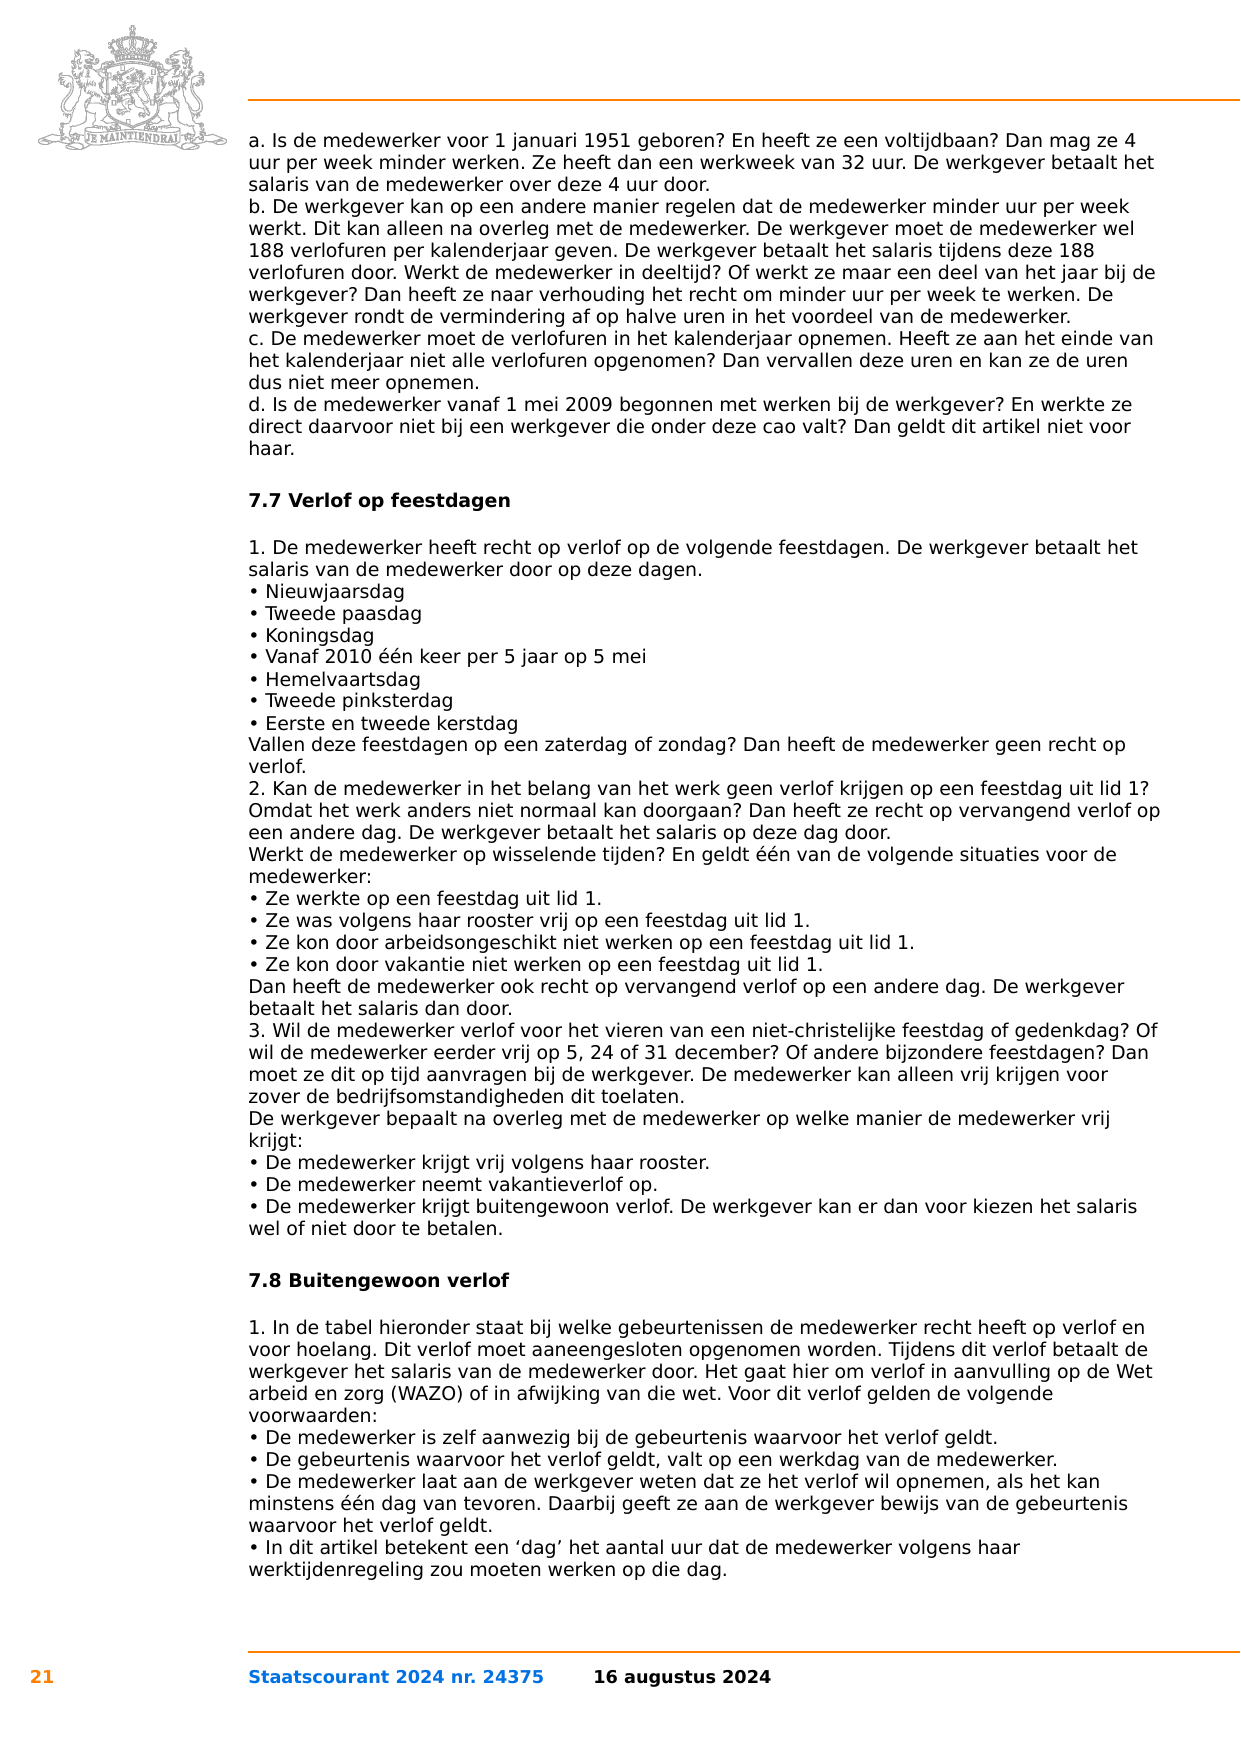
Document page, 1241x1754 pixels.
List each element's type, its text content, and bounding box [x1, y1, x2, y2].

text • Hemelvaartsdag [248, 668, 1163, 690]
text a. Is de medewerker voor 1 januari 1951 geboren? En heeft ze een voltijdbaan? Dan mag ze 4 uur per week minder werken. Ze heeft dan een werkweek van 32 uur. De werkgever betaalt het salaris van de medewerker over deze 4 uur door. [248, 130, 1163, 196]
text c. De medewerker moet de verlofuren in het kalenderjaar opnemen. Heeft ze aan het einde van het kalenderjaar niet alle verlofuren opgenomen? Dan vervallen deze uren en kan ze de uren dus niet meer opnemen. [248, 328, 1163, 394]
text • Tweede pinksterdag [248, 690, 1163, 712]
subtitle 7.7 Verlof op feestdagen [248, 489, 1163, 512]
text • De medewerker laat aan de werkgever weten dat ze het verlof wil opnemen, als het kan minstens één dag van tevoren. Daarbij geeft ze aan de werkgever bewijs van de gebeurtenis waarvoor het verlof geldt. [248, 1471, 1163, 1537]
text b. De werkgever kan op een andere manier regelen dat de medewerker minder uur per week werkt. Dit kan alleen na overleg met de medewerker. De werkgever moet de medewerker wel 188 verlofuren per kalenderjaar geven. De werkgever betaalt het salaris tijdens deze 188 verlofuren door. Werkt de medewerker in deeltijd? Of werkt ze maar een deel van het jaar bij de werkgever? Dan heeft ze naar verhouding het recht om minder uur per week te werken. De werkgever rondt de vermindering af op halve uren in het voordeel van de medewerker. [248, 196, 1163, 328]
text • Ze kon door vakantie niet werken op een feestdag uit lid 1. [248, 954, 1163, 976]
text Werkt de medewerker op wisselende tijden? En geldt één van de volgende situaties voor de medewerker: [248, 844, 1163, 888]
text • Vanaf 2010 één keer per 5 jaar op 5 mei [248, 646, 1163, 668]
text • In dit artikel betekent een ‘dag’ het aantal uur dat de medewerker volgens haar werktijdenregeling zou moeten werken op die dag. [248, 1537, 1163, 1581]
text d. Is de medewerker vanaf 1 mei 2009 begonnen met werken bij de werkgever? En werkte ze direct daarvoor niet bij een werkgever die onder deze cao valt? Dan geldt dit artikel niet voor haar. [248, 394, 1163, 459]
text • De medewerker krijgt vrij volgens haar rooster. [248, 1152, 1163, 1174]
text • Tweede paasdag [248, 602, 1163, 624]
text • De medewerker is zelf aanwezig bij de gebeurtenis waarvoor het verlof geldt. [248, 1427, 1163, 1449]
text • Ze was volgens haar rooster vrij op een feestdag uit lid 1. [248, 910, 1163, 932]
text 1. In de tabel hieronder staat bij welke gebeurtenissen de medewerker recht heeft op verlof en voor hoelang. Dit verlof moet aaneengesloten opgenomen worden. Tijdens dit verlof betaalt de werkgever het salaris van de medewerker door. Het gaat hier om verlof in aanvulling op de Wet arbeid en zorg (WAZO) of in afwijking van die wet. Voor dit verlof gelden de volgende voorwaarden: [248, 1317, 1163, 1427]
text De werkgever bepaalt na overleg met de medewerker op welke manier de medewerker vrij krijgt: [248, 1108, 1163, 1152]
text • De gebeurtenis waarvoor het verlof geldt, valt op een werkdag van de medewerker. [248, 1449, 1163, 1471]
text • De medewerker krijgt buitengewoon verlof. De werkgever kan er dan voor kiezen het salaris wel of niet door te betalen. [248, 1196, 1163, 1240]
subtitle 7.8 Buitengewoon verlof [248, 1270, 1163, 1292]
text • De medewerker neemt vakantieverlof op. [248, 1174, 1163, 1196]
text Dan heeft de medewerker ook recht op vervangend verlof op een andere dag. De werkgever betaalt het salaris dan door. [248, 976, 1163, 1020]
picture [38, 25, 227, 150]
text 2. Kan de medewerker in het belang van het werk geen verlof krijgen op een feestdag uit lid 1? Omdat het werk anders niet normaal kan doorgaan? Dan heeft ze recht op vervangend verlof op een andere dag. De werkgever betaalt het salaris op deze dag door. [248, 778, 1163, 844]
text • Ze werkte op een feestdag uit lid 1. [248, 888, 1163, 910]
text 1. De medewerker heeft recht op verlof op de volgende feestdagen. De werkgever betaalt het salaris van de medewerker door op deze dagen. [248, 537, 1163, 581]
text Vallen deze feestdagen op een zaterdag of zondag? Dan heeft de medewerker geen recht op verlof. [248, 734, 1163, 778]
text • Koningsdag [248, 624, 1163, 646]
text • Eerste en tweede kerstdag [248, 712, 1163, 734]
text 3. Wil de medewerker verlof voor het vieren van een niet-christelijke feestdag of gedenkdag? Of wil de medewerker eerder vrij op 5, 24 of 31 december? Of andere bijzondere feestdagen? Dan moet ze dit op tijd aanvragen bij de werkgever. De medewerker kan alleen vrij krijgen voor zover de bedrijfsomstandigheden dit toelaten. [248, 1020, 1163, 1108]
text • Ze kon door arbeidsongeschikt niet werken op een feestdag uit lid 1. [248, 932, 1163, 954]
text • Nieuwjaarsdag [248, 581, 1163, 602]
